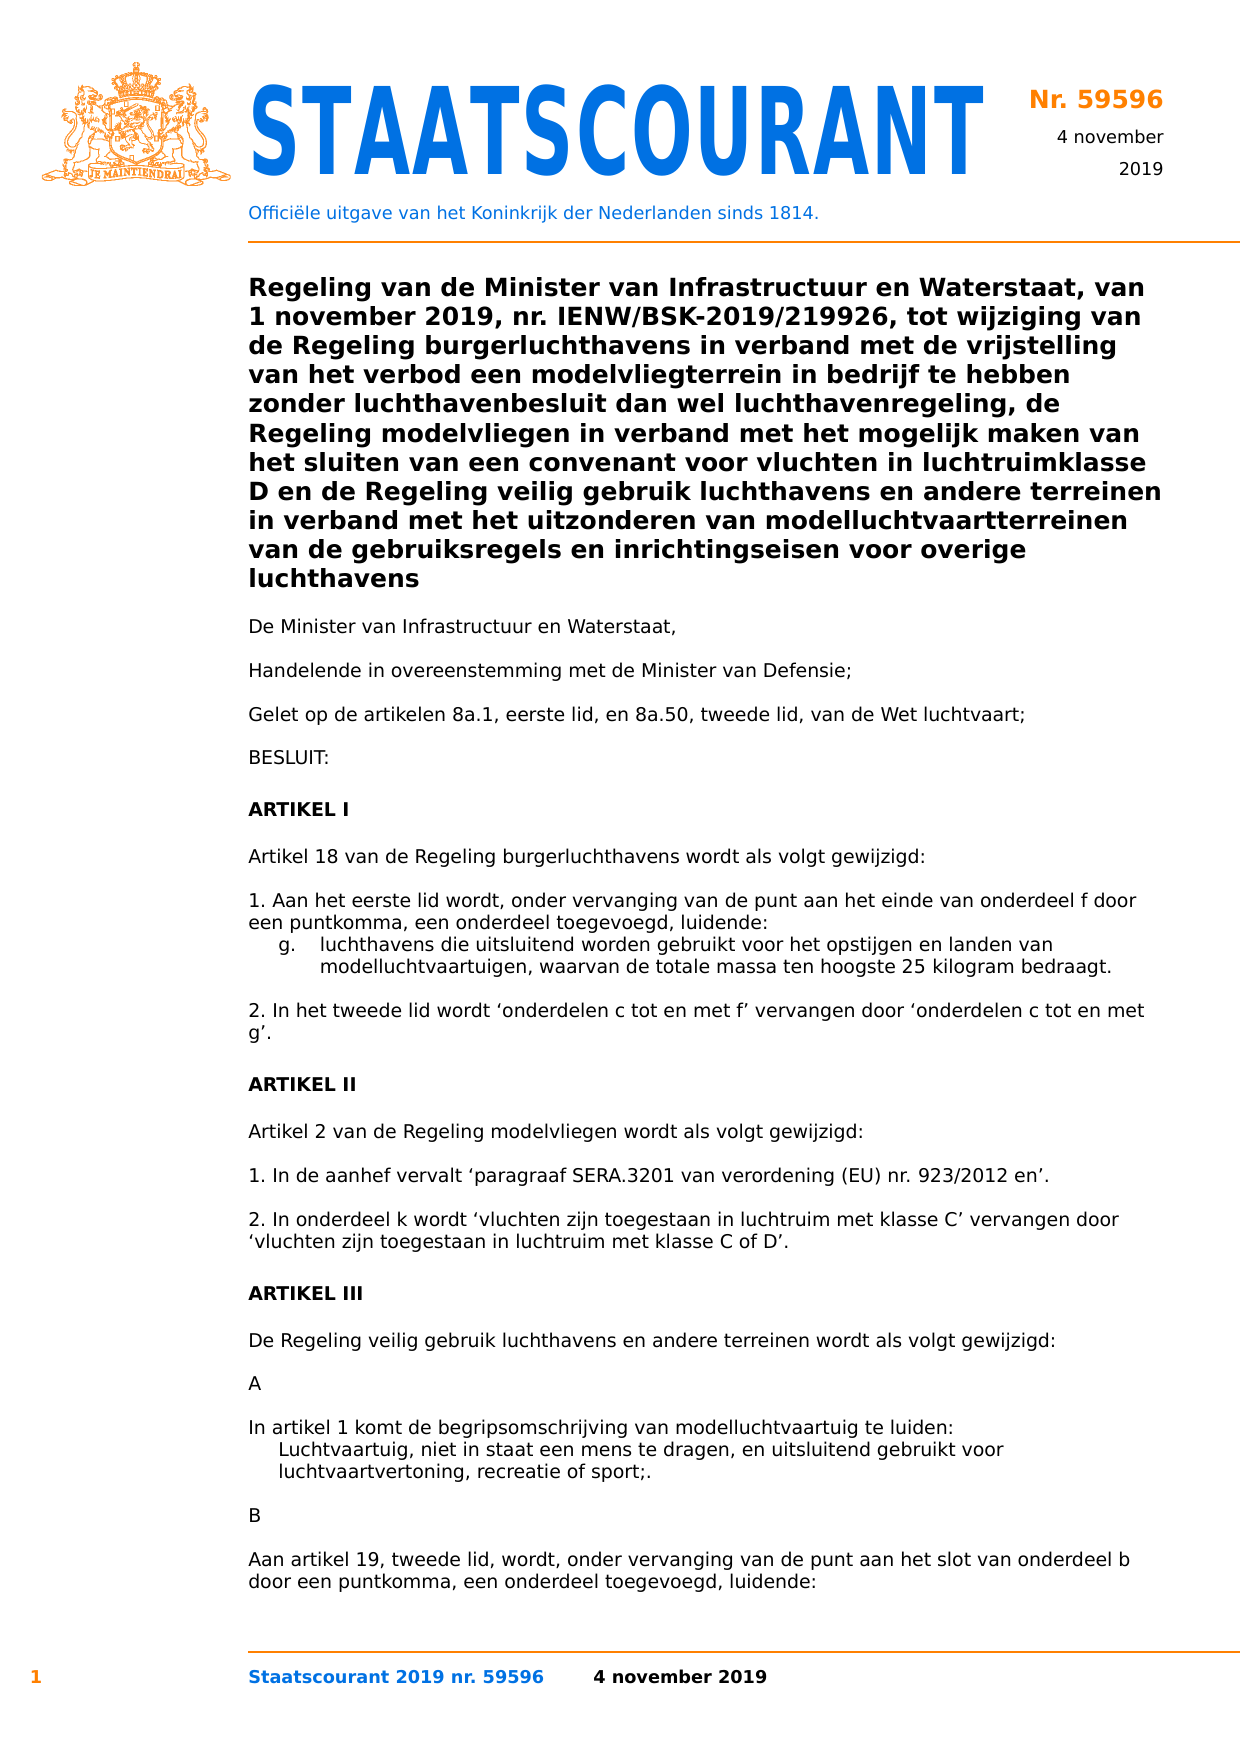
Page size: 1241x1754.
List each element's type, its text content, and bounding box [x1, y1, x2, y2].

text 2. In onderdeel k wordt ‘vluchten zijn toegestaan in luchtruim met klasse C’ vervangen door ‘vluchten zijn toegestaan in luchtruim met klasse C of D’. [248, 1208, 1163, 1252]
table_header Nr. 59596 [998, 62, 1240, 121]
text A [248, 1373, 1163, 1395]
subtitle ARTIKEL II [248, 1074, 1163, 1096]
table_header [25, 62, 248, 241]
text 2. In het tweede lid wordt ‘onderdelen c tot en met f’ vervangen door ‘onderdelen c tot en met g’. [248, 1000, 1163, 1044]
table_cell 2019 [998, 153, 1240, 203]
text B [248, 1505, 1163, 1527]
subtitle ARTIKEL I [248, 799, 1163, 821]
text 1. In de aanhef vervalt ‘paragraaf SERA.3201 van verordening (EU) nr. 923/2012 en’. [248, 1165, 1163, 1187]
text In artikel 1 komt de begripsomschrijving van modelluchtvaartuig te luiden: [248, 1417, 1163, 1439]
text Gelet op de artikelen 8a.1, eerste lid, en 8a.50, tweede lid, van de Wet luchtvaart; [248, 703, 1163, 725]
subtitle ARTIKEL III [248, 1282, 1163, 1304]
table_header STAATSCOURANT [248, 62, 998, 203]
text Artikel 2 van de Regeling modelvliegen wordt als volgt gewijzigd: [248, 1121, 1163, 1143]
text Artikel 18 van de Regeling burgerluchthavens wordt als volgt gewijzigd: [248, 846, 1163, 868]
text 1. Aan het eerste lid wordt, onder vervanging van de punt aan het einde van onderdeel f door een puntkomma, een onderdeel toegevoegd, luidende: [248, 890, 1163, 934]
text g. luchthavens die uitsluitend worden gebruikt voor het opstijgen en landen van modelluchtvaartuigen, waarvan de totale massa ten hoogste 25 kilogram bedraagt. [278, 934, 1163, 978]
subtitle Regeling van de Minister van Infrastructuur en Waterstaat, van 1 november 2019, nr. IENW/BSK-2019/219926, tot wijziging van de Regeling burgerluchthavens in verband met de vrijstelling van het verbod een modelvliegterrein in bedrijf te hebben zonder luchthavenbesluit dan wel luchthavenregeling, de Regeling modelvliegen in verband met het mogelijk maken van het sluiten van een convenant voor vluchten in luchtruimklasse D en de Regeling veilig gebruik luchthavens en andere terreinen in verband met het uitzonderen van modelluchtvaartterreinen van de gebruiksregels en inrichtingseisen voor overige luchthavens [248, 273, 1163, 594]
text Luchtvaartuig, niet in staat een mens te dragen, en uitsluitend gebruikt voor luchtvaartvertoning, recreatie of sport;. [278, 1439, 1163, 1483]
table_cell 4 november [998, 121, 1240, 153]
text De Minister van Infrastructuur en Waterstaat, [248, 616, 1163, 638]
text De Regeling veilig gebruik luchthavens en andere terreinen wordt als volgt gewijzigd: [248, 1329, 1163, 1351]
table_cell Officiële uitgave van het Koninkrijk der Nederlanden sinds 1814. [248, 203, 1240, 241]
text Aan artikel 19, tweede lid, wordt, onder vervanging van de punt aan het slot van onderdeel b door een puntkomma, een onderdeel toegevoegd, luidende: [248, 1549, 1163, 1593]
picture [41, 62, 231, 186]
text BESLUIT: [248, 747, 1163, 769]
text Handelende in overeenstemming met de Minister van Defensie; [248, 659, 1163, 682]
